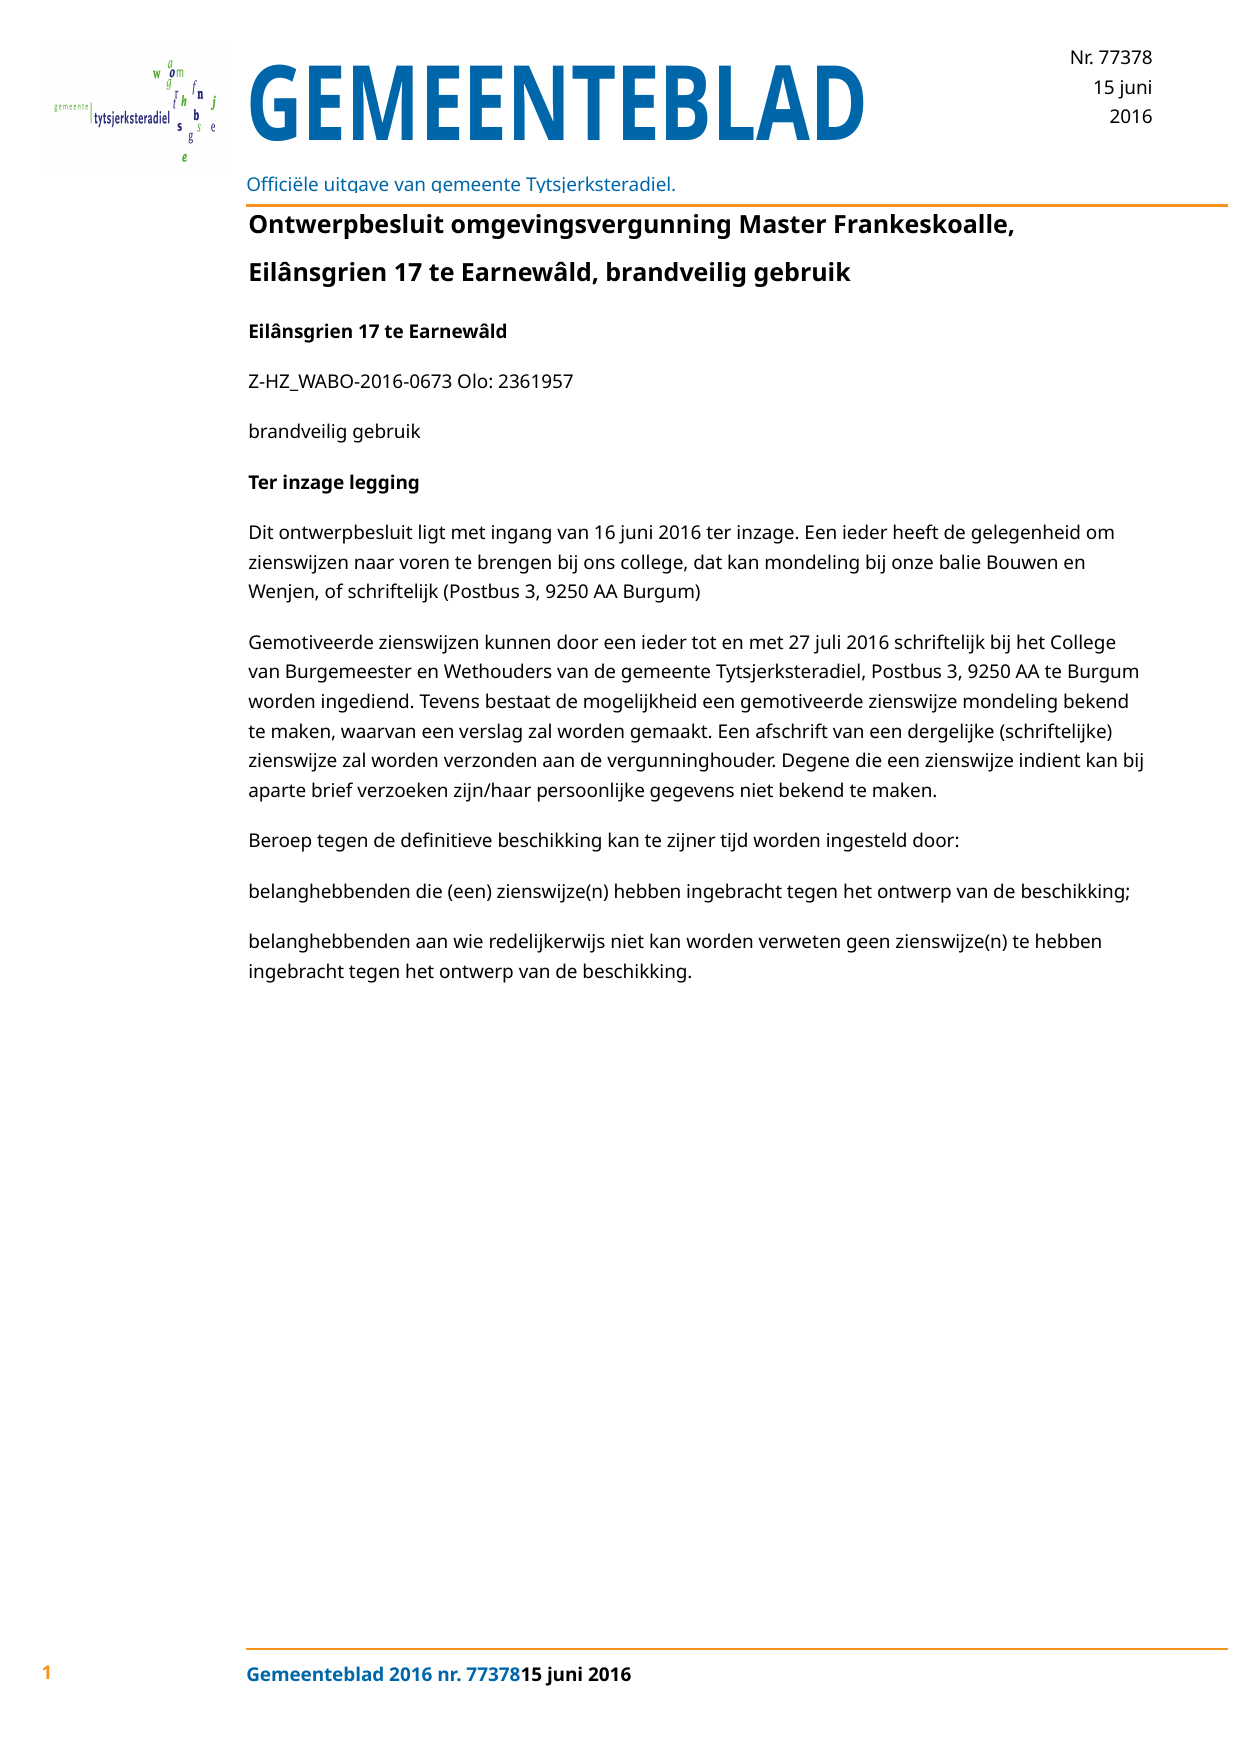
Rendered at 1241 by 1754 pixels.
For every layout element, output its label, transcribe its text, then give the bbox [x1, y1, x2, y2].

text Eilânsgrien 17 te Earnewâld [248, 318, 1152, 344]
text Ontwerpbesluit omgevingsvergunning Master Frankeskoalle, Eilânsgrien 17 te Earnewâld, brandveilig gebruik [248, 207, 1152, 288]
text Beroep tegen de definitieve beschikking kan te zijner tijd worden ingesteld door: [248, 827, 1152, 853]
text Ter inzage legging [248, 469, 1152, 495]
text brandveilig gebruik [248, 419, 1152, 444]
text belanghebbenden aan wie redelijkerwijs niet kan worden verweten geen zienswijze(n) te hebben ingebracht tegen het ontwerp van de beschikking. [248, 928, 1152, 984]
text belanghebbenden die (een) zienswijze(n) hebben ingebracht tegen het ontwerp van de beschikking; [248, 878, 1152, 904]
text Z-HZ_WABO-2016-0673 Olo: 2361957 [248, 368, 1152, 394]
text Gemotiveerde zienswijzen kunnen door een ieder tot en met 27 juli 2016 schriftelijk bij het College van Burgemeester en Wethouders van de gemeente Tytsjerksteradiel, Postbus 3, 9250 AA te Burgum worden ingediend. Tevens bestaat de mogelijkheid een gemotiveerde zienswijze mondeling bekend te maken, waarvan een verslag zal worden gemaakt. Een afschrift van een dergelijke (schriftelijke) zienswijze zal worden verzonden aan de vergunninghouder. Degene die een zienswijze indient kan bij aparte brief verzoeken zijn/haar persoonlijke gegevens niet bekend te maken. [248, 629, 1152, 803]
picture [41, 47, 231, 172]
text Dit ontwerpbesluit ligt met ingang van 16 juni 2016 ter inzage. Een ieder heeft de gelegenheid om zienswijzen naar voren te brengen bij ons college, dat kan mondeling bij onze balie Bouwen en Wenjen, of schriftelijk (Postbus 3, 9250 AA Burgum) [248, 519, 1152, 604]
